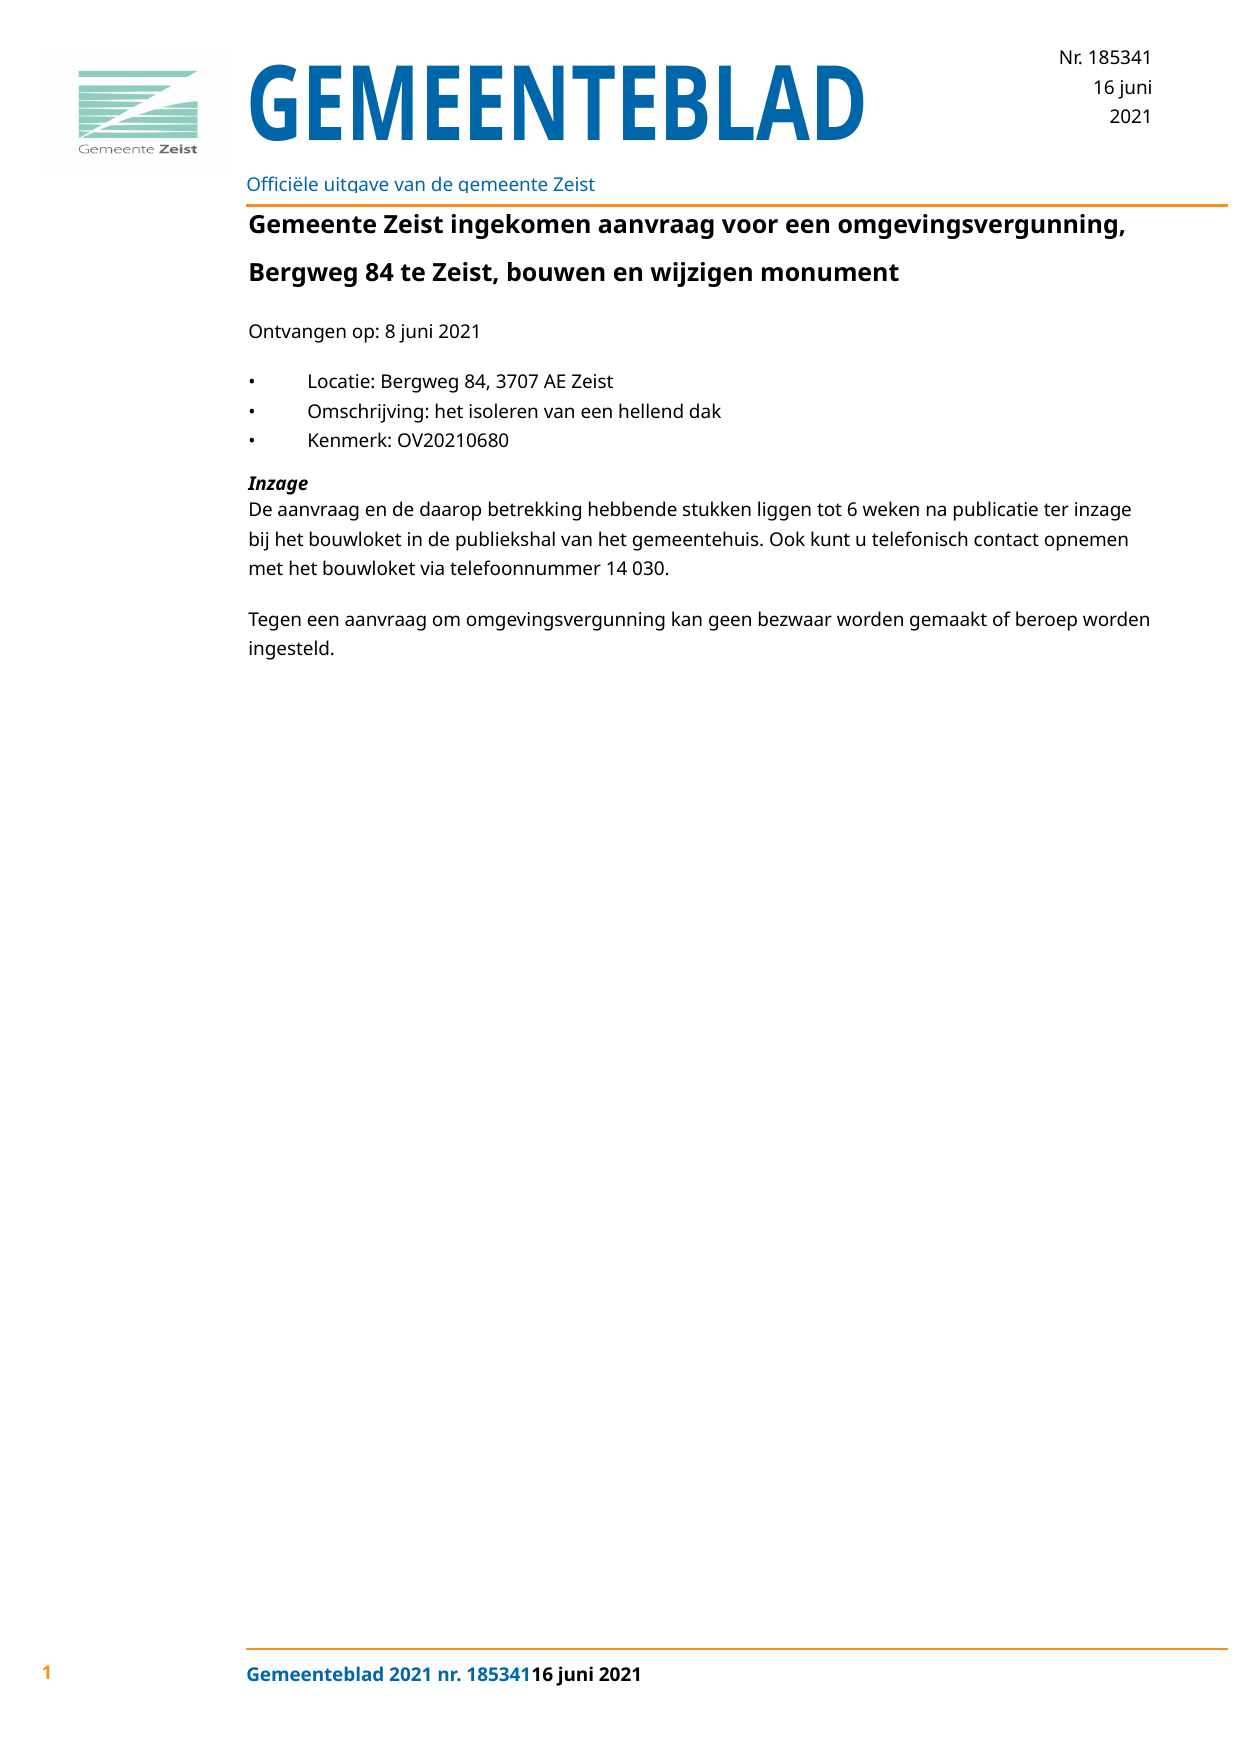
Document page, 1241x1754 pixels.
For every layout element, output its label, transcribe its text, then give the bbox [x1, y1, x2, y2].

text Gemeente Zeist ingekomen aanvraag voor een omgevingsvergunning, Bergweg 84 te Zeist, bouwen en wijzigen monument [248, 207, 1152, 288]
picture [41, 47, 231, 172]
text Ontvangen op: 8 juni 2021 [248, 318, 1152, 344]
list Kenmerk: OV20210680 [248, 427, 1152, 453]
list Omschrijving: het isoleren van een hellend dak [248, 398, 1152, 424]
text Tegen een aanvraag om omgevingsvergunning kan geen bezwaar worden gemaakt of beroep worden ingesteld. [248, 606, 1152, 661]
text Inzage [248, 471, 1152, 496]
text De aanvraag en de daarop betrekking hebbende stukken liggen tot 6 weken na publicatie ter inzage bij het bouwloket in de publiekshal van het gemeentehuis. Ook kunt u telefonisch contact opnemen met het bouwloket via telefoonnummer 14 030. [248, 496, 1152, 581]
list Locatie: Bergweg 84, 3707 AE Zeist [248, 368, 1152, 394]
